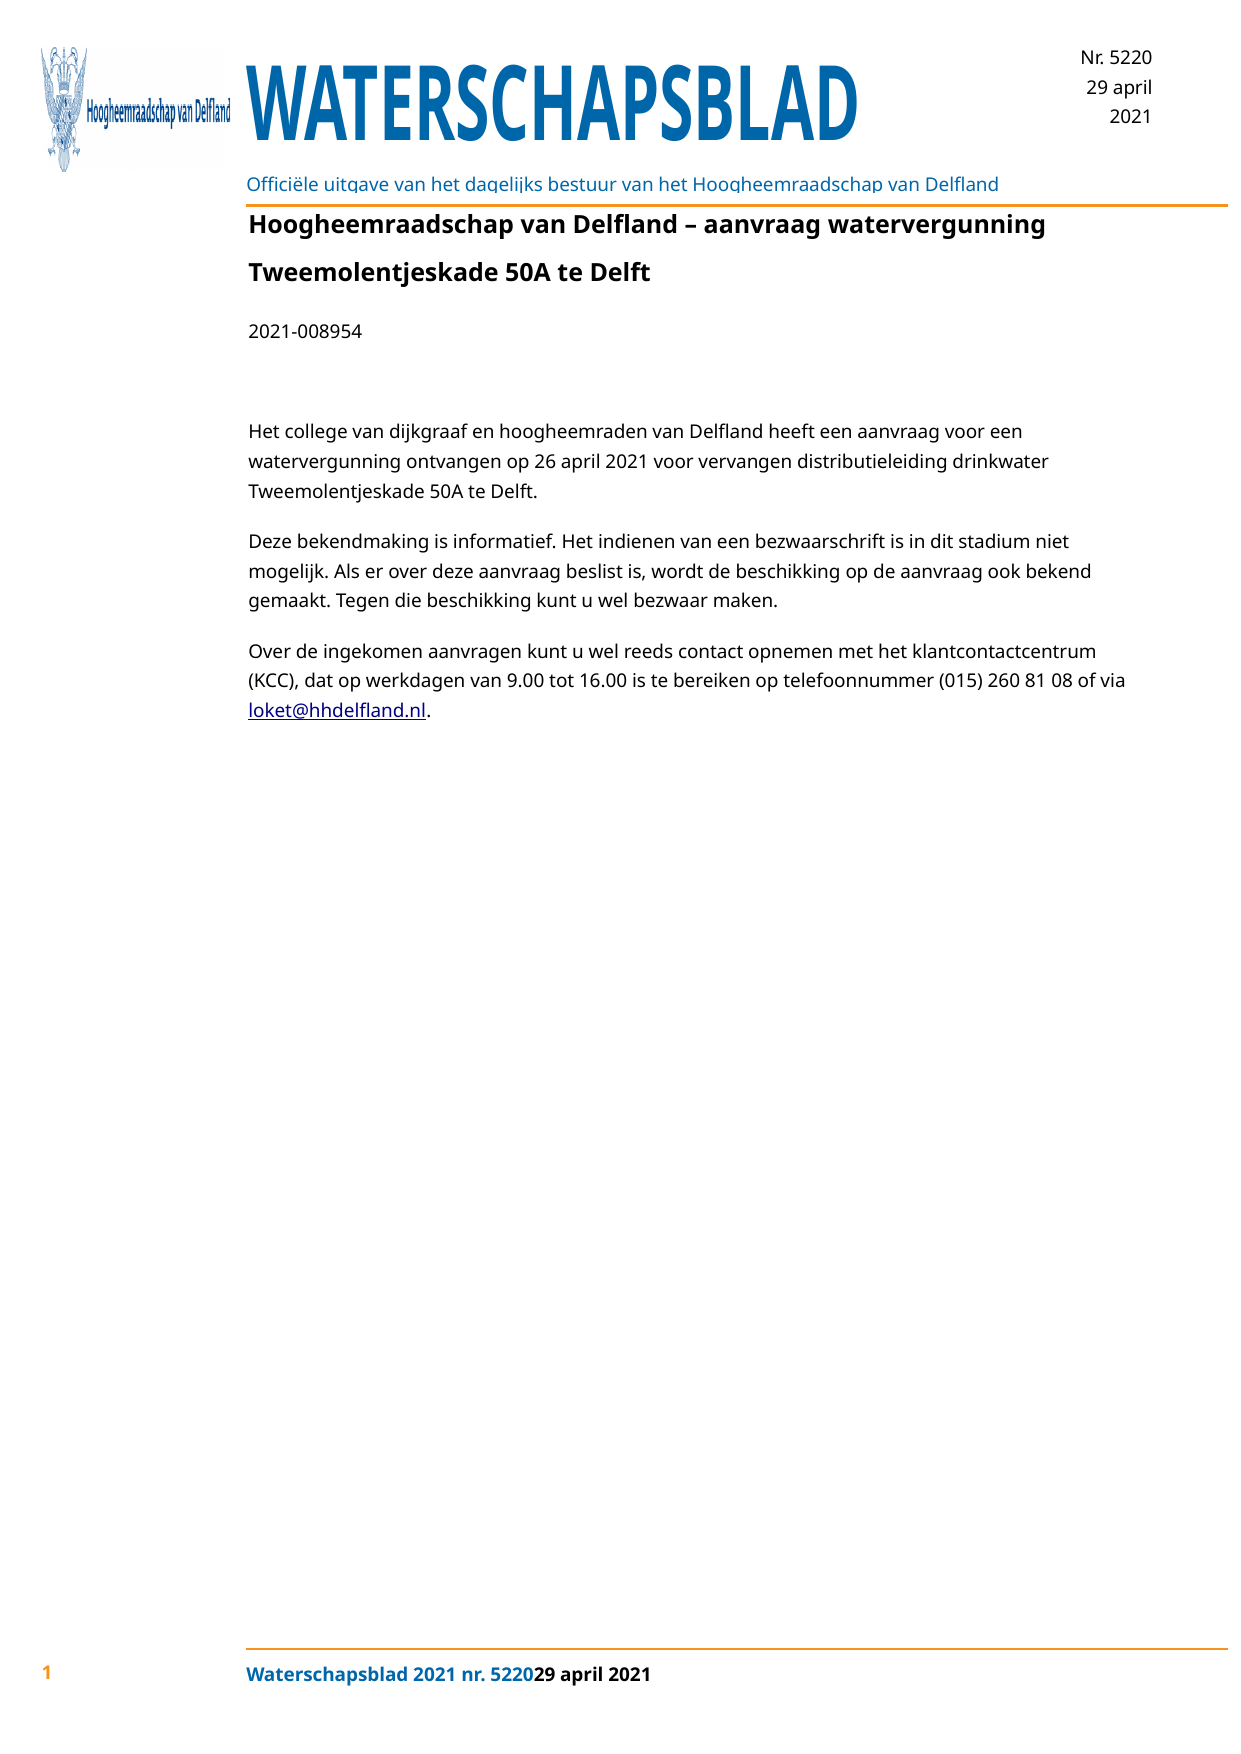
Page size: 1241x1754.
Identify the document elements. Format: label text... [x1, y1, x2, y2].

text Over de ingekomen aanvragen kunt u wel reeds contact opnemen met het klantcontactcentrum (KCC), dat op werkdagen van 9.00 tot 16.00 is te bereiken op telefoonnummer (015) 260 81 08 of via loket@hhdelfland.nl. [248, 638, 1152, 723]
text Deze bekendmaking is informatief. Het indienen van een bezwaarschrift is in dit stadium niet mogelijk. Als er over deze aanvraag beslist is, wordt de beschikking op de aanvraag ook bekend gemaakt. Tegen die beschikking kunt u wel bezwaar maken. [248, 528, 1152, 613]
picture [41, 47, 231, 172]
text Het college van dijkgraaf en hoogheemraden van Delfland heeft een aanvraag voor een watervergunning ontvangen op 26 april 2021 voor vervangen distributieleiding drinkwater Tweemolentjeskade 50A te Delft. [248, 419, 1152, 504]
text 2021-008954 [248, 318, 1152, 344]
text Hoogheemraadschap van Delfland – aanvraag watervergunning Tweemolentjeskade 50A te Delft [248, 207, 1152, 288]
